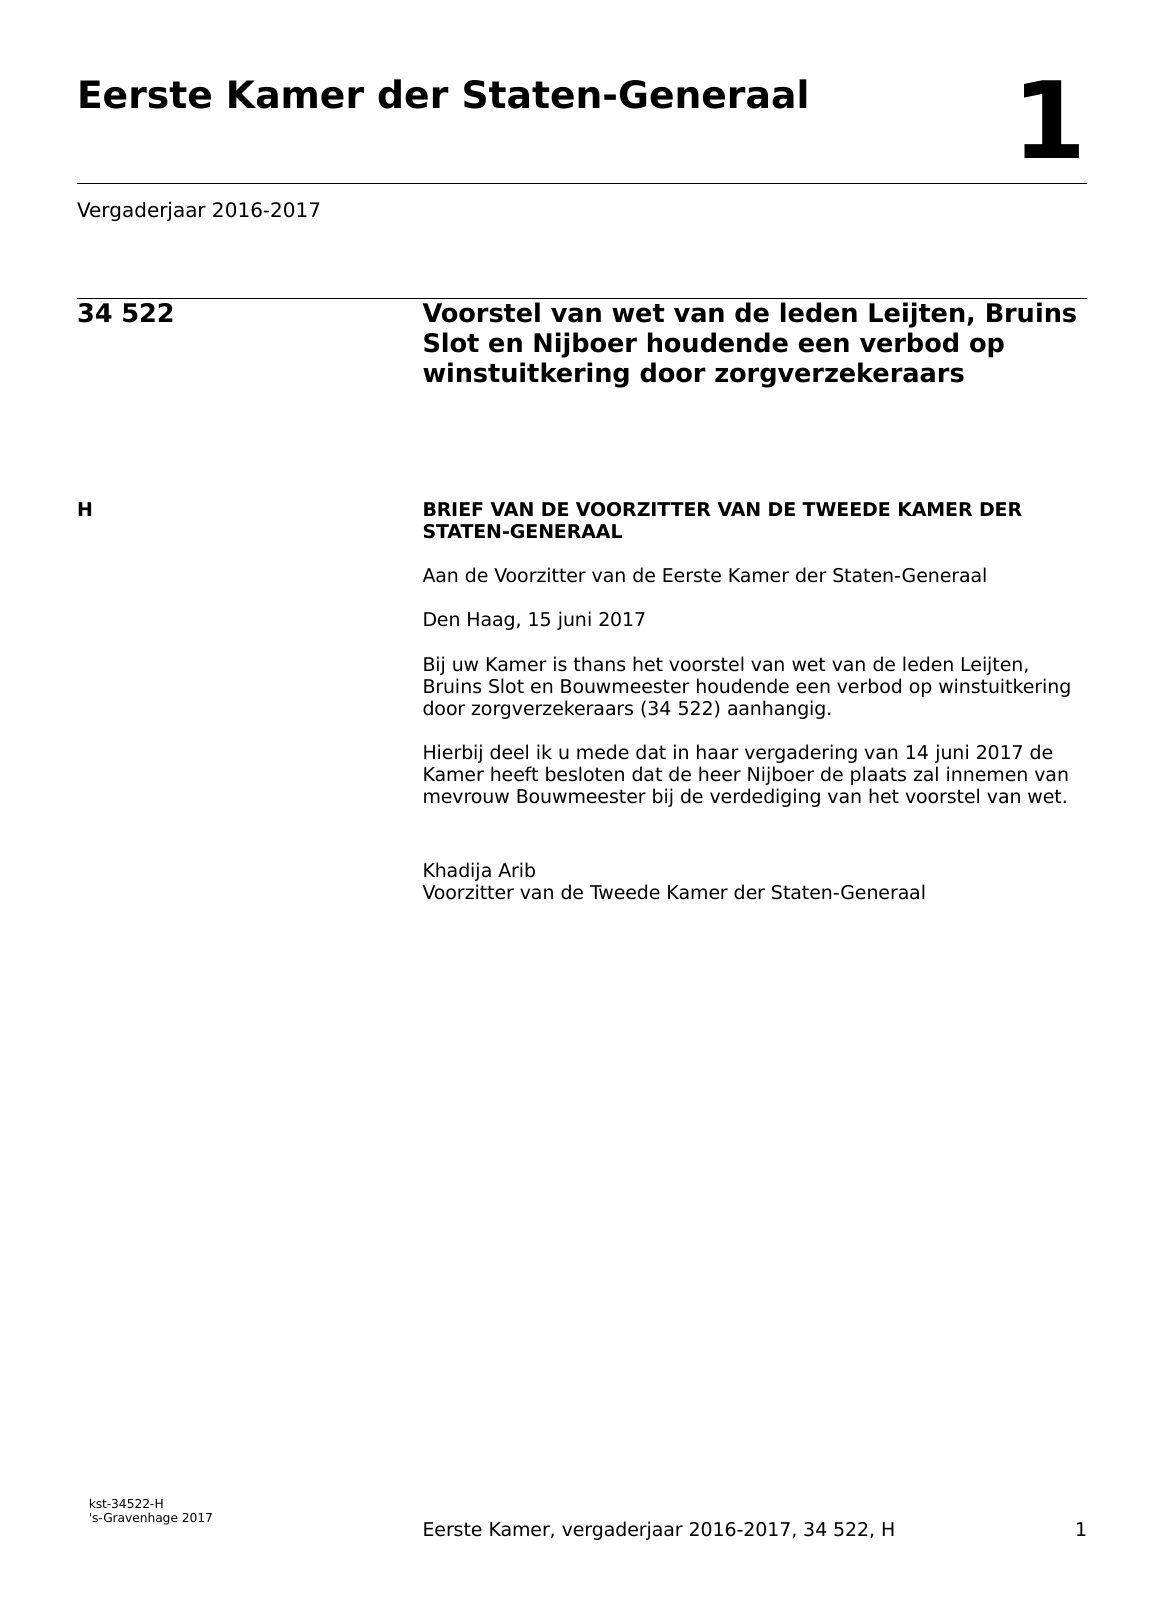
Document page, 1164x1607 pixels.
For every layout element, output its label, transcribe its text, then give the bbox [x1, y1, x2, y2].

subtitle H BRIEF VAN DE VOORZITTER VAN DE TWEEDE KAMER DER STATEN-GENERAAL [77, 499, 1087, 543]
text Aan de Voorzitter van de Eerste Kamer der Staten-Generaal [422, 565, 1087, 587]
subtitle 34 522 Voorstel van wet van de leden Leijten, Bruins Slot en Nijboer houdende een verbod op winstuitkering door zorgverzekeraars [77, 299, 1087, 388]
table_cell Vergaderjaar 2016-2017 [77, 184, 1087, 298]
text Den Haag, 15 juni 2017 [422, 609, 1087, 631]
text Bij uw Kamer is thans het voorstel van wet van de leden Leijten, Bruins Slot en Bouwmeester houdende een verbod op winstuitkering door zorgverzekeraars (34 522) aanhangig. [422, 653, 1087, 719]
text kst-34522-H [88, 1497, 323, 1511]
text 's-Gravenhage 2017 [88, 1511, 323, 1525]
text Khadija Arib Voorzitter van de Tweede Kamer der Staten-Generaal [422, 838, 1087, 903]
text Hierbij deel ik u mede dat in haar vergadering van 14 juni 2017 de Kamer heeft besloten dat de heer Nijboer de plaats zal innemen van mevrouw Bouwmeester bij de verdediging van het voorstel van wet. [422, 742, 1087, 808]
table_header 1 [886, 59, 1087, 183]
table_header Eerste Kamer der Staten-Generaal [77, 59, 886, 183]
